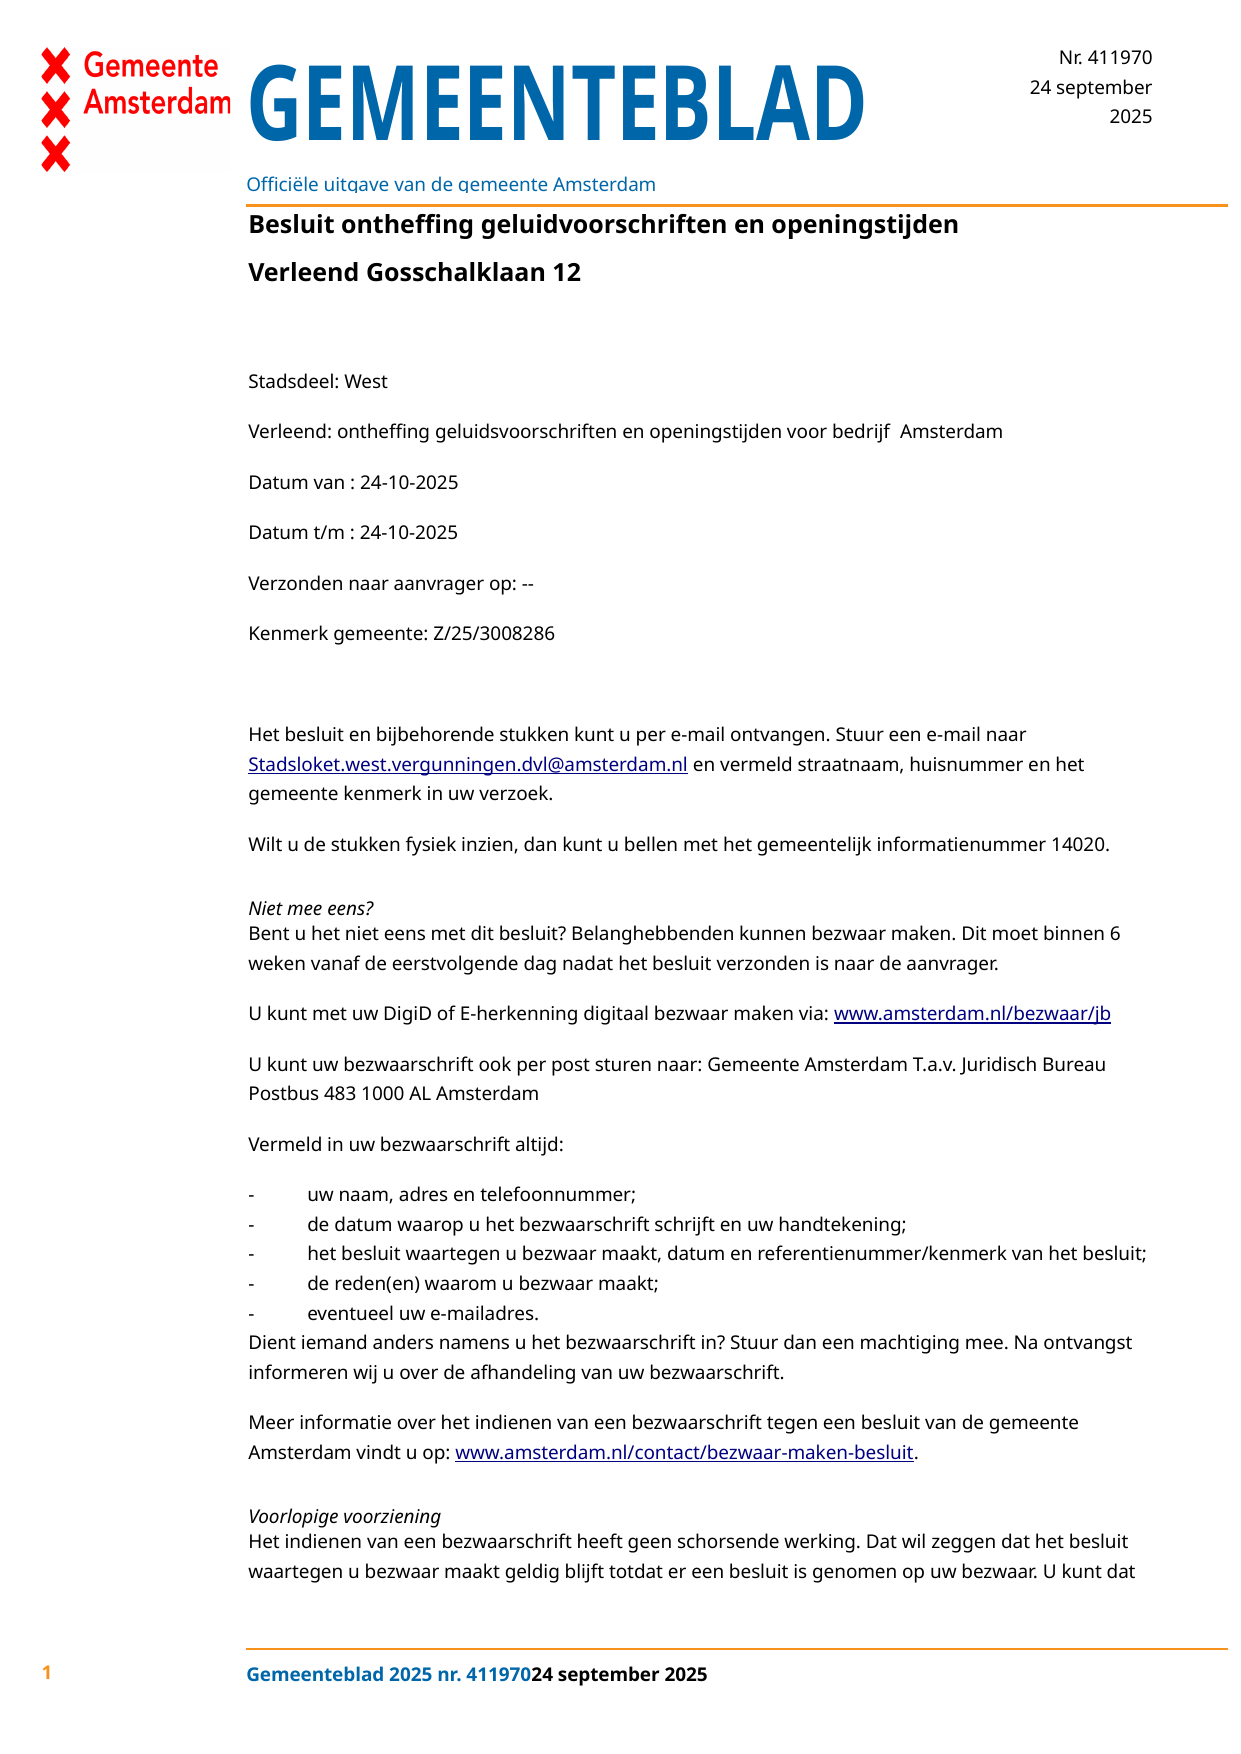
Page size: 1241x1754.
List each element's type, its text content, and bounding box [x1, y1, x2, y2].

picture [41, 47, 231, 172]
text Meer informatie over het indienen van een bezwaarschrift tegen een besluit van de gemeente Amsterdam vindt u op: www.amsterdam.nl/contact/bezwaar-maken-besluit. [248, 1409, 1152, 1464]
text Het besluit en bijbehorende stukken kunt u per e-mail ontvangen. Stuur een e-mail naar Stadsloket.west.vergunningen.dvl@amsterdam.nl en vermeld straatnaam, huisnummer en het gemeente kenmerk in uw verzoek. [248, 721, 1152, 806]
text Besluit ontheffing geluidvoorschriften en openingstijden Verleend Gosschalklaan 12 [248, 207, 1152, 288]
text Wilt u de stukken fysiek inzien, dan kunt u bellen met het gemeentelijk informatienummer 14020. [248, 831, 1152, 857]
text Datum t/m : 24-10-2025 [248, 519, 1152, 545]
list eventueel uw e-mailadres. [248, 1300, 1152, 1325]
text Vermeld in uw bezwaarschrift altijd: [248, 1131, 1152, 1157]
text Bent u het niet eens met dit besluit? Belanghebbenden kunnen bezwaar maken. Dit moet binnen 6 weken vanaf de eerstvolgende dag nadat het besluit verzonden is naar de aanvrager. [248, 921, 1152, 976]
text U kunt met uw DigiD of E-herkenning digitaal bezwaar maken via: www.amsterdam.nl/bezwaar/jb [248, 1001, 1152, 1026]
text Datum van : 24-10-2025 [248, 469, 1152, 495]
list uw naam, adres en telefoonnummer; [248, 1181, 1152, 1207]
text Voorlopige voorziening [248, 1503, 1152, 1528]
text Dient iemand anders namens u het bezwaarschrift in? Stuur dan een machtiging mee. Na ontvangst informeren wij u over de afhandeling van uw bezwaarschrift. [248, 1329, 1152, 1384]
list de datum waarop u het bezwaarschrift schrijft en uw handtekening; [248, 1211, 1152, 1237]
text Verleend: ontheffing geluidsvoorschriften en openingstijden voor bedrijf Amsterdam [248, 419, 1152, 444]
text Niet mee eens? [248, 895, 1152, 921]
list de reden(en) waarom u bezwaar maakt; [248, 1270, 1152, 1296]
text Verzonden naar aanvrager op: -- [248, 570, 1152, 596]
text U kunt uw bezwaarschrift ook per post sturen naar: Gemeente Amsterdam T.a.v. Juridisch Bureau Postbus 483 1000 AL Amsterdam [248, 1051, 1152, 1106]
text Kenmerk gemeente: Z/25/3008286 [248, 620, 1152, 646]
text Stadsdeel: West [248, 368, 1152, 394]
text Het indienen van een bezwaarschrift heeft geen schorsende werking. Dat wil zeggen dat het besluit waartegen u bezwaar maakt geldig blijft totdat er een besluit is genomen op uw bezwaar. U kunt dat [248, 1528, 1152, 1584]
list het besluit waartegen u bezwaar maakt, datum en referentienummer/kenmerk van het besluit; [248, 1241, 1152, 1266]
